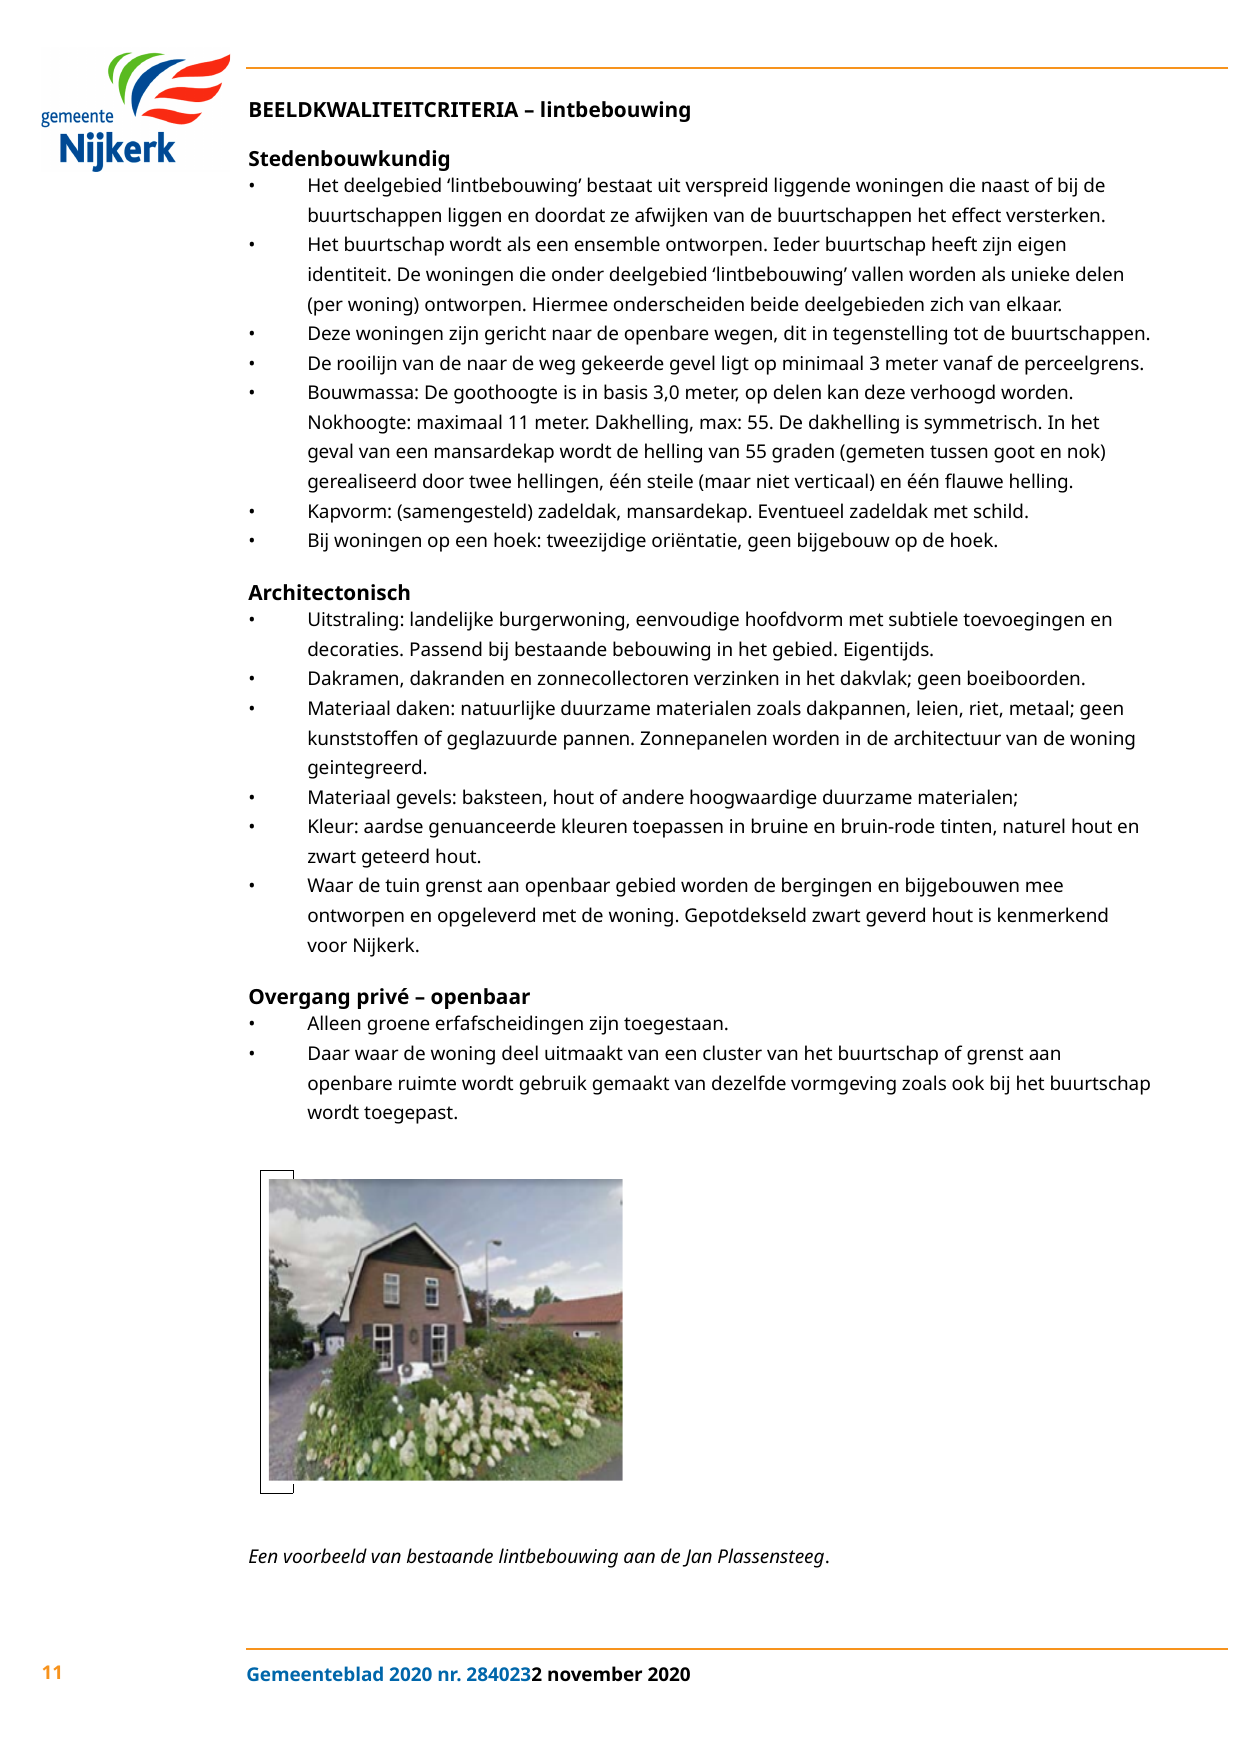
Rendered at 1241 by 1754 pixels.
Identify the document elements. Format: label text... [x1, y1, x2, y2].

text Overgang privé – openbaar [248, 982, 1152, 1011]
picture [268, 1179, 624, 1484]
text Architectonisch [248, 578, 1152, 606]
text BEELDKWALITEITCRITERIA – lintbebouwing [248, 95, 1152, 123]
text Een voorbeeld van bestaande lintbebouwing aan de Jan Plassensteeg. [248, 1543, 1152, 1569]
list Waar de tuin grenst aan openbaar gebied worden de bergingen en bijgebouwen mee ontworpen en opgeleverd met de woning. Gepotdekseld zwart geverd hout is kenmerkend voor Nijkerk. [248, 873, 1152, 957]
list Materiaal gevels: baksteen, hout of andere hoogwaardige duurzame materialen; [248, 784, 1152, 809]
list Deze woningen zijn gericht naar de openbare wegen, dit in tegenstelling tot de buurtschappen. [248, 320, 1152, 346]
list Bij woningen op een hoek: tweezijdige oriëntatie, geen bijgebouw op de hoek. [248, 527, 1152, 553]
list Het buurtschap wordt als een ensemble ontworpen. Ieder buurtschap heeft zijn eigen identiteit. De woningen die onder deelgebied ‘lintbebouwing’ vallen worden als unieke delen (per woning) ontworpen. Hiermee onderscheiden beide deelgebieden zich van elkaar. [248, 232, 1152, 317]
list Materiaal daken: natuurlijke duurzame materialen zoals dakpannen, leien, riet, metaal; geen kunststoffen of geglazuurde pannen. Zonnepanelen worden in de architectuur van de woning geintegreerd. [248, 695, 1152, 780]
list Alleen groene erfafscheidingen zijn toegestaan. [248, 1011, 1152, 1036]
text Stedenbouwkundig [248, 144, 1152, 172]
list Kleur: aardse genuanceerde kleuren toepassen in bruine en bruin-rode tinten, naturel hout en zwart geteerd hout. [248, 813, 1152, 869]
list Daar waar de woning deel uitmaakt van een cluster van het buurtschap of grenst aan openbare ruimte wordt gebruik gemaakt van dezelfde vormgeving zoals ook bij het buurtschap wordt toegepast. [248, 1040, 1152, 1125]
list Bouwmassa: De goothoogte is in basis 3,0 meter, op delen kan deze verhoogd worden. Nokhoogte: maximaal 11 meter. Dakhelling, max: 55. De dakhelling is symmetrisch. In het geval van een mansardekap wordt de helling van 55 graden (gemeten tussen goot en nok) gerealiseerd door twee hellingen, één steile (maar niet verticaal) en één flauwe helling. [248, 379, 1152, 494]
list Dakramen, dakranden en zonnecollectoren verzinken in het dakvlak; geen boeiboorden. [248, 666, 1152, 691]
list De rooilijn van de naar de weg gekeerde gevel ligt op minimaal 3 meter vanaf de perceelgrens. [248, 350, 1152, 376]
picture [41, 47, 231, 172]
list Kapvorm: (samengesteld) zadeldak, mansardekap. Eventueel zadeldak met schild. [248, 498, 1152, 524]
list Het deelgebied ‘lintbebouwing’ bestaat uit verspreid liggende woningen die naast of bij de buurtschappen liggen en doordat ze afwijken van de buurtschappen het effect versterken. [248, 172, 1152, 228]
list Uitstraling: landelijke burgerwoning, eenvoudige hoofdvorm met subtiele toevoegingen en decoraties. Passend bij bestaande bebouwing in het gebied. Eigentijds. [248, 606, 1152, 662]
